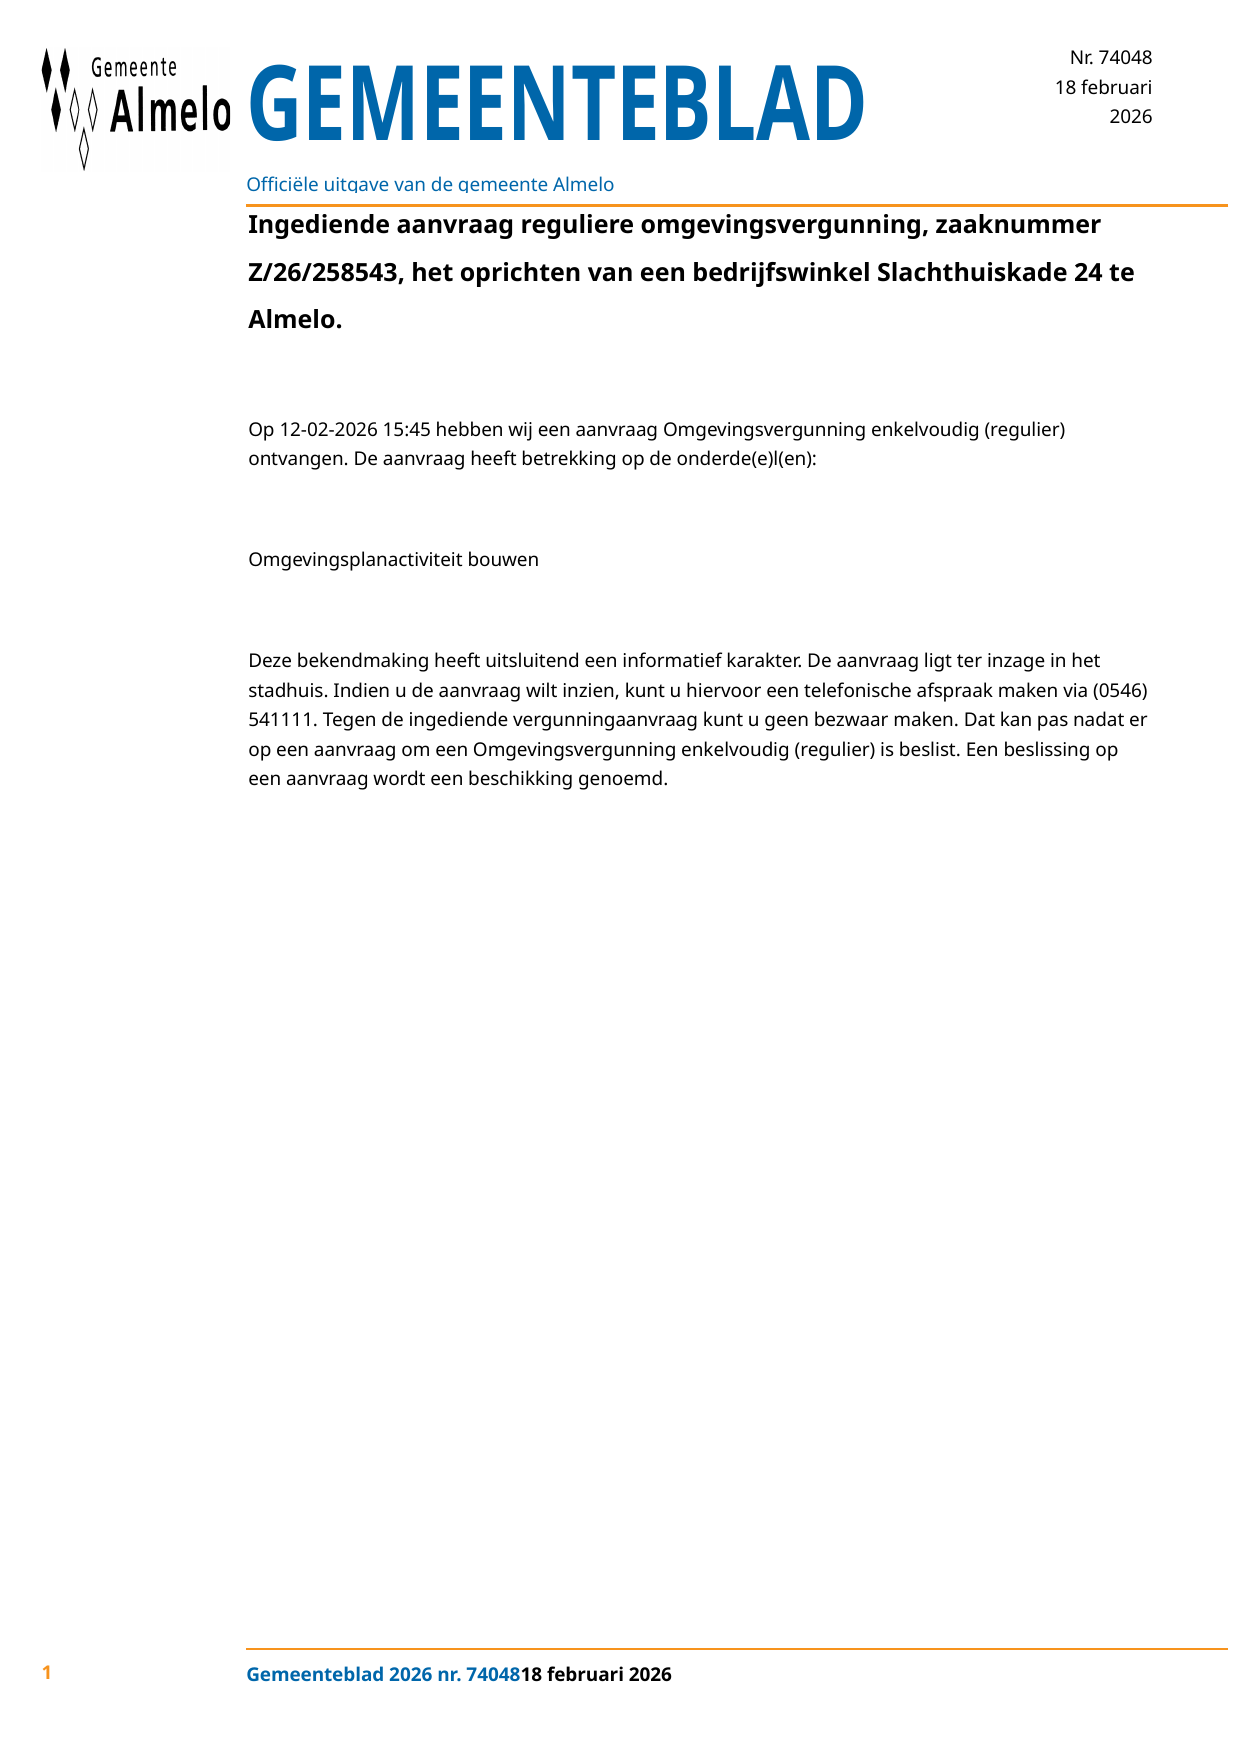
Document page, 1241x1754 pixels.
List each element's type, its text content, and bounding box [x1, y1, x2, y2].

text Op 12-02-2026 15:45 hebben wij een aanvraag Omgevingsvergunning enkelvoudig (regulier) ontvangen. De aanvraag heeft betrekking op de onderde(e)l(en): [248, 416, 1152, 471]
text Ingediende aanvraag reguliere omgevingsvergunning, zaaknummer Z/26/258543, het oprichten van een bedrijfswinkel Slachthuiskade 24 te Almelo. [248, 207, 1152, 336]
text Deze bekendmaking heeft uitsluitend een informatief karakter. De aanvraag ligt ter inzage in het stadhuis. Indien u de aanvraag wilt inzien, kunt u hiervoor een telefonische afspraak maken via (0546) 541111. Tegen de ingediende vergunningaanvraag kunt u geen bezwaar maken. Dat kan pas nadat er op een aanvraag om een Omgevingsvergunning enkelvoudig (regulier) is beslist. Een beslissing op een aanvraag wordt een beschikking genoemd. [248, 647, 1152, 791]
text Omgevingsplanactiviteit bouwen [248, 546, 1152, 572]
picture [41, 47, 231, 172]
